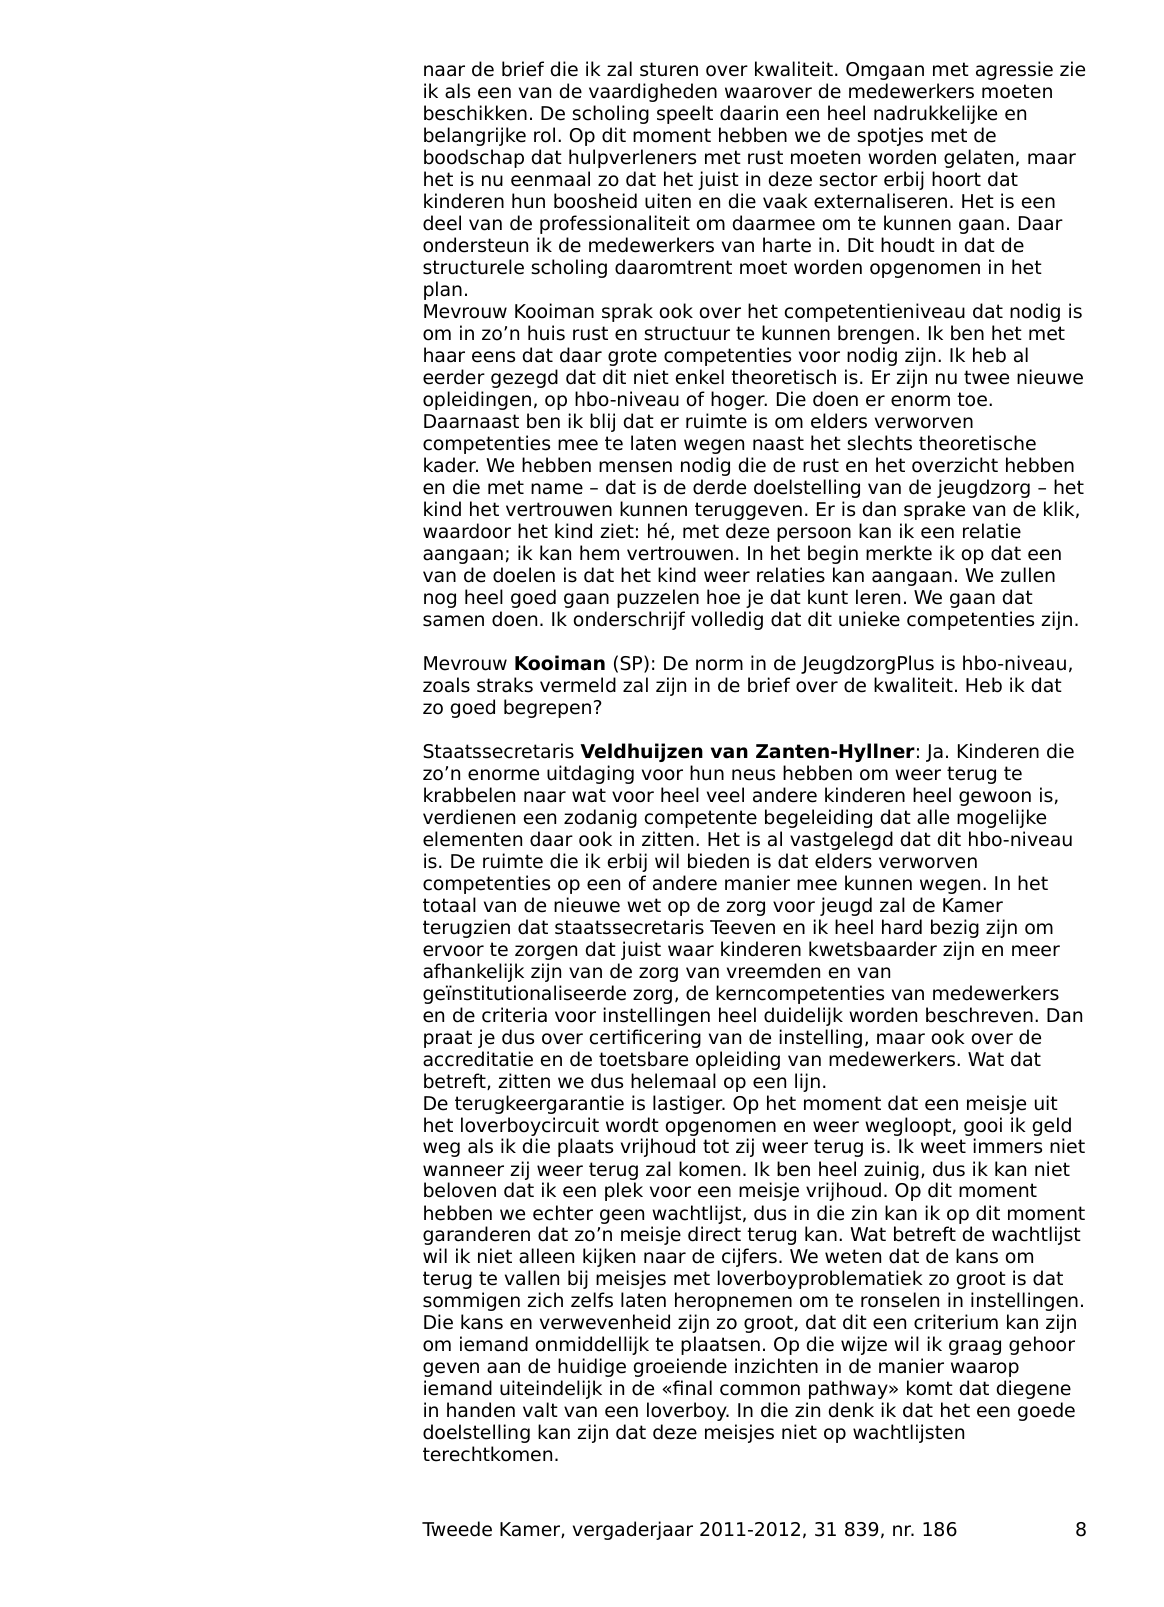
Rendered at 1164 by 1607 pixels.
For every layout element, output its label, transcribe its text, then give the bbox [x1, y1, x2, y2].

text De terugkeergarantie is lastiger. Op het moment dat een meisje uit het loverboycircuit wordt opgenomen en weer wegloopt, gooi ik geld weg als ik die plaats vrijhoud tot zij weer terug is. Ik weet immers niet wanneer zij weer terug zal komen. Ik ben heel zuinig, dus ik kan niet beloven dat ik een plek voor een meisje vrijhoud. Op dit moment hebben we echter geen wachtlijst, dus in die zin kan ik op dit moment garanderen dat zo’n meisje direct terug kan. Wat betreft de wachtlijst wil ik niet alleen kijken naar de cijfers. We weten dat de kans om terug te vallen bij meisjes met loverboyproblematiek zo groot is dat sommigen zich zelfs laten heropnemen om te ronselen in instellingen. Die kans en verwevenheid zijn zo groot, dat dit een criterium kan zijn om iemand onmiddellijk te plaatsen. Op die wijze wil ik graag gehoor geven aan de huidige groeiende inzichten in de manier waarop iemand uiteindelijk in de «final common pathway» komt dat diegene in handen valt van een loverboy. In die zin denk ik dat het een goede doelstelling kan zijn dat deze meisjes niet op wachtlijsten terechtkomen. [422, 1092, 1087, 1466]
text naar de brief die ik zal sturen over kwaliteit. Omgaan met agressie zie ik als een van de vaardigheden waarover de medewerkers moeten beschikken. De scholing speelt daarin een heel nadrukkelijke en belangrijke rol. Op dit moment hebben we de spotjes met de boodschap dat hulpverleners met rust moeten worden gelaten, maar het is nu eenmaal zo dat het juist in deze sector erbij hoort dat kinderen hun boosheid uiten en die vaak externaliseren. Het is een deel van de professionaliteit om daarmee om te kunnen gaan. Daar ondersteun ik de medewerkers van harte in. Dit houdt in dat de structurele scholing daaromtrent moet worden opgenomen in het plan. [422, 59, 1087, 301]
text Staatssecretaris Veldhuijzen van Zanten-Hyllner: Ja. Kinderen die zo’n enorme uitdaging voor hun neus hebben om weer terug te krabbelen naar wat voor heel veel andere kinderen heel gewoon is, verdienen een zodanig competente begeleiding dat alle mogelijke elementen daar ook in zitten. Het is al vastgelegd dat dit hbo-niveau is. De ruimte die ik erbij wil bieden is dat elders verworven competenties op een of andere manier mee kunnen wegen. In het totaal van de nieuwe wet op de zorg voor jeugd zal de Kamer terugzien dat staatssecretaris Teeven en ik heel hard bezig zijn om ervoor te zorgen dat juist waar kinderen kwetsbaarder zijn en meer afhankelijk zijn van de zorg van vreemden en van geïnstitutionaliseerde zorg, de kerncompetenties van medewerkers en de criteria voor instellingen heel duidelijk worden beschreven. Dan praat je dus over certificering van de instelling, maar ook over de accreditatie en de toetsbare opleiding van medewerkers. Wat dat betreft, zitten we dus helemaal op een lijn. [422, 741, 1087, 1092]
text Mevrouw Kooiman sprak ook over het competentieniveau dat nodig is om in zo’n huis rust en structuur te kunnen brengen. Ik ben het met haar eens dat daar grote competenties voor nodig zijn. Ik heb al eerder gezegd dat dit niet enkel theoretisch is. Er zijn nu twee nieuwe opleidingen, op hbo-niveau of hoger. Die doen er enorm toe. Daarnaast ben ik blij dat er ruimte is om elders verworven competenties mee te laten wegen naast het slechts theoretische kader. We hebben mensen nodig die de rust en het overzicht hebben en die met name – dat is de derde doelstelling van de jeugdzorg – het kind het vertrouwen kunnen teruggeven. Er is dan sprake van de klik, waardoor het kind ziet: hé, met deze persoon kan ik een relatie aangaan; ik kan hem vertrouwen. In het begin merkte ik op dat een van de doelen is dat het kind weer relaties kan aangaan. We zullen nog heel goed gaan puzzelen hoe je dat kunt leren. We gaan dat samen doen. Ik onderschrijf volledig dat dit unieke competenties zijn. [422, 301, 1087, 631]
text Mevrouw Kooiman (SP): De norm in de JeugdzorgPlus is hbo-niveau, zoals straks vermeld zal zijn in de brief over de kwaliteit. Heb ik dat zo goed begrepen? [422, 653, 1087, 719]
